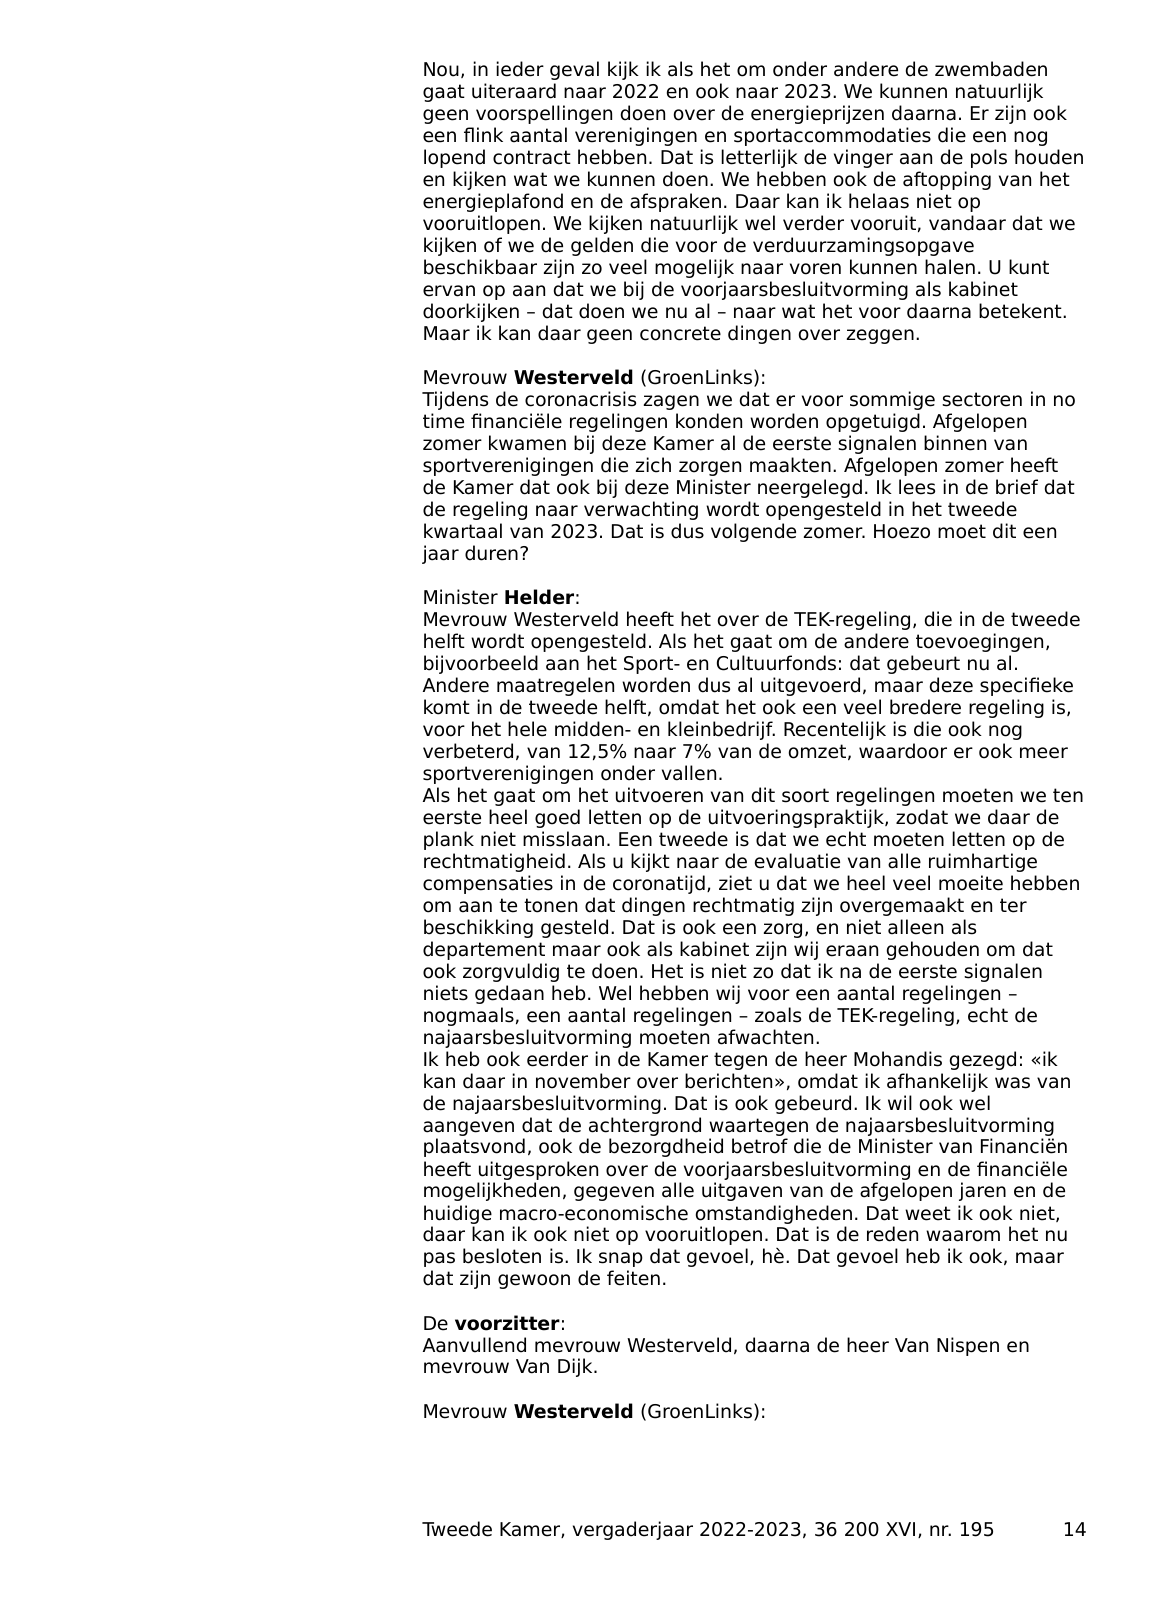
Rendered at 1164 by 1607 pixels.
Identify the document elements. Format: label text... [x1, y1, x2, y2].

text Mevrouw Westerveld (GroenLinks): [422, 1401, 1087, 1423]
text Mevrouw Westerveld heeft het over de TEK-regeling, die in de tweede helft wordt opengesteld. Als het gaat om de andere toevoegingen, bijvoorbeeld aan het Sport- en Cultuurfonds: dat gebeurt nu al. Andere maatregelen worden dus al uitgevoerd, maar deze specifieke komt in de tweede helft, omdat het ook een veel bredere regeling is, voor het hele midden- en kleinbedrijf. Recentelijk is die ook nog verbeterd, van 12,5% naar 7% van de omzet, waardoor er ook meer sportverenigingen onder vallen. [422, 609, 1087, 785]
text Ik heb ook eerder in de Kamer tegen de heer Mohandis gezegd: «ik kan daar in november over berichten», omdat ik afhankelijk was van de najaarsbesluitvorming. Dat is ook gebeurd. Ik wil ook wel aangeven dat de achtergrond waartegen de najaarsbesluitvorming plaatsvond, ook de bezorgdheid betrof die de Minister van Financiën heeft uitgesproken over de voorjaarsbesluitvorming en de financiële mogelijkheden, gegeven alle uitgaven van de afgelopen jaren en de huidige macro-economische omstandigheden. Dat weet ik ook niet, daar kan ik ook niet op vooruitlopen. Dat is de reden waarom het nu pas besloten is. Ik snap dat gevoel, hè. Dat gevoel heb ik ook, maar dat zijn gewoon de feiten. [422, 1048, 1087, 1290]
text Tijdens de coronacrisis zagen we dat er voor sommige sectoren in no time financiële regelingen konden worden opgetuigd. Afgelopen zomer kwamen bij deze Kamer al de eerste signalen binnen van sportverenigingen die zich zorgen maakten. Afgelopen zomer heeft de Kamer dat ook bij deze Minister neergelegd. Ik lees in de brief dat de regeling naar verwachting wordt opengesteld in het tweede kwartaal van 2023. Dat is dus volgende zomer. Hoezo moet dit een jaar duren? [422, 389, 1087, 565]
text Aanvullend mevrouw Westerveld, daarna de heer Van Nispen en mevrouw Van Dijk. [422, 1334, 1087, 1378]
text Nou, in ieder geval kijk ik als het om onder andere de zwembaden gaat uiteraard naar 2022 en ook naar 2023. We kunnen natuurlijk geen voorspellingen doen over de energieprijzen daarna. Er zijn ook een flink aantal verenigingen en sportaccommodaties die een nog lopend contract hebben. Dat is letterlijk de vinger aan de pols houden en kijken wat we kunnen doen. We hebben ook de aftopping van het energieplafond en de afspraken. Daar kan ik helaas niet op vooruitlopen. We kijken natuurlijk wel verder vooruit, vandaar dat we kijken of we de gelden die voor de verduurzamingsopgave beschikbaar zijn zo veel mogelijk naar voren kunnen halen. U kunt ervan op aan dat we bij de voorjaarsbesluitvorming als kabinet doorkijken – dat doen we nu al – naar wat het voor daarna betekent. Maar ik kan daar geen concrete dingen over zeggen. [422, 59, 1087, 345]
text Minister Helder: [422, 587, 1087, 609]
text Als het gaat om het uitvoeren van dit soort regelingen moeten we ten eerste heel goed letten op de uitvoeringspraktijk, zodat we daar de plank niet misslaan. Een tweede is dat we echt moeten letten op de rechtmatigheid. Als u kijkt naar de evaluatie van alle ruimhartige compensaties in de coronatijd, ziet u dat we heel veel moeite hebben om aan te tonen dat dingen rechtmatig zijn overgemaakt en ter beschikking gesteld. Dat is ook een zorg, en niet alleen als departement maar ook als kabinet zijn wij eraan gehouden om dat ook zorgvuldig te doen. Het is niet zo dat ik na de eerste signalen niets gedaan heb. Wel hebben wij voor een aantal regelingen – nogmaals, een aantal regelingen – zoals de TEK-regeling, echt de najaarsbesluitvorming moeten afwachten. [422, 785, 1087, 1048]
text Mevrouw Westerveld (GroenLinks): [422, 367, 1087, 389]
text De voorzitter: [422, 1312, 1087, 1334]
